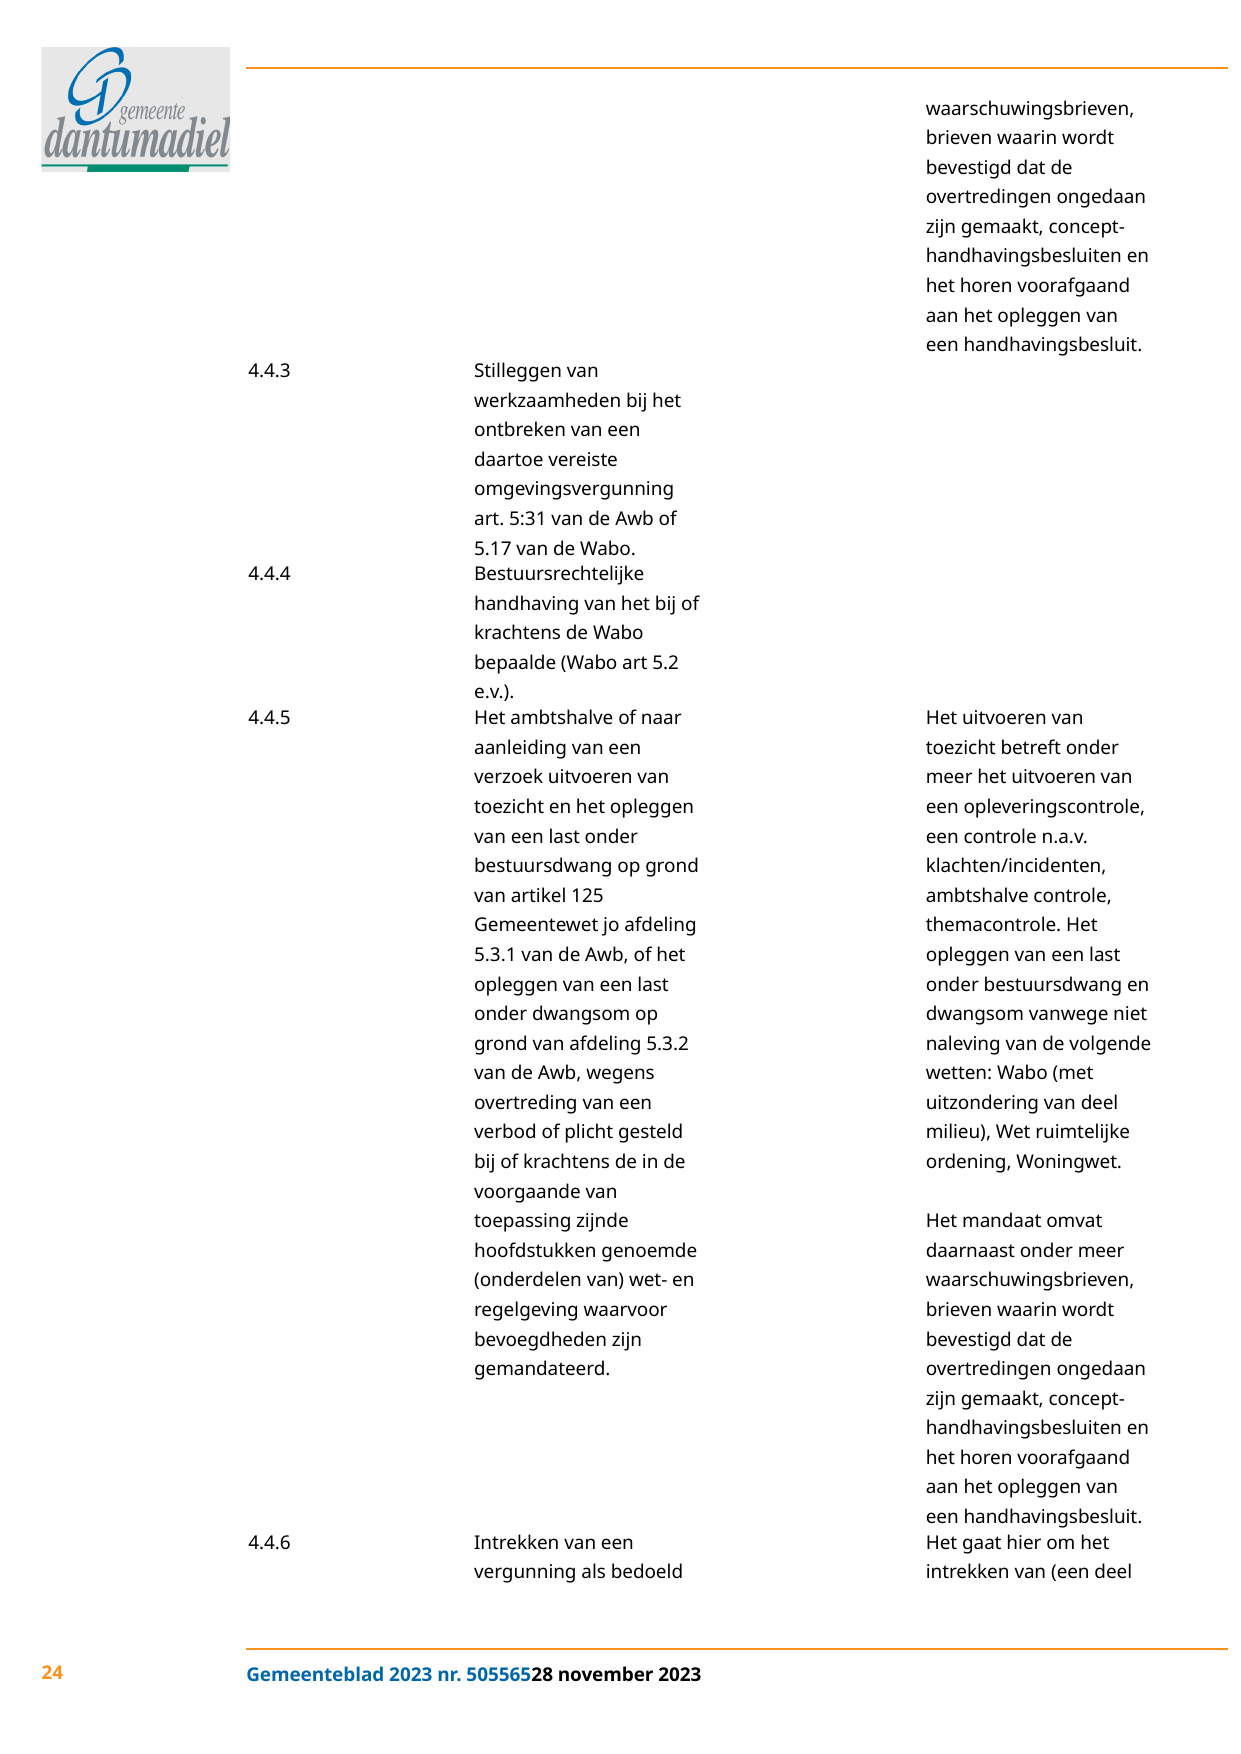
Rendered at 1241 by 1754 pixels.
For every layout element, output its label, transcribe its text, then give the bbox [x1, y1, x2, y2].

table_cell Bestuursrechtelijke handhaving van het bij of krachtens de Wabo bepaalde (Wabo art 5.2 e.v.). [474, 560, 700, 704]
table_cell [926, 357, 1152, 560]
table_cell waarschuwingsbrieven, brieven waarin wordt bevestigd dat de overtredingen ongedaan zijn gemaakt, concept-handhavingsbesluiten en het horen voorafgaand aan het opleggen van een handhavingsbesluit. [926, 95, 1152, 357]
table_cell [248, 95, 474, 357]
table_cell [700, 705, 926, 1529]
table_cell [700, 95, 926, 357]
table_cell [474, 95, 700, 357]
table_cell Het uitvoeren van toezicht betreft onder meer het uitvoeren van een opleveringscontrole, een controle n.a.v. klachten/incidenten, ambtshalve controle, themacontrole. Het opleggen van een last onder bestuursdwang en dwangsom vanwege niet naleving van de volgende wetten: Wabo (met uitzondering van deel milieu), Wet ruimtelijke ordening, Woningwet. Het mandaat omvat daarnaast onder meer waarschuwingsbrieven, brieven waarin wordt bevestigd dat de overtredingen ongedaan zijn gemaakt, concept-handhavingsbesluiten en het horen voorafgaand aan het opleggen van een handhavingsbesluit. [926, 705, 1152, 1529]
table_cell [700, 560, 926, 704]
table_cell [700, 1529, 926, 1584]
table_cell 4.4.4 [248, 560, 474, 704]
table_cell [926, 560, 1152, 704]
table_cell Intrekken van een vergunning als bedoeld [474, 1529, 700, 1584]
table_cell 4.4.6 [248, 1529, 474, 1584]
table_cell [700, 357, 926, 560]
table_cell Stilleggen van werkzaamheden bij het ontbreken van een daartoe vereiste omgevingsvergunning art. 5:31 van de Awb of 5.17 van de Wabo. [474, 357, 700, 560]
table_cell 4.4.5 [248, 705, 474, 1529]
picture [41, 47, 231, 172]
table_cell Het ambtshalve of naar aanleiding van een verzoek uitvoeren van toezicht en het opleggen van een last onder bestuursdwang op grond van artikel 125 Gemeentewet jo afdeling 5.3.1 van de Awb, of het opleggen van een last onder dwangsom op grond van afdeling 5.3.2 van de Awb, wegens overtreding van een verbod of plicht gesteld bij of krachtens de in de voorgaande van toepassing zijnde hoofdstukken genoemde (onderdelen van) wet- en regelgeving waarvoor bevoegdheden zijn gemandateerd. [474, 705, 700, 1529]
table_cell 4.4.3 [248, 357, 474, 560]
table_cell Het gaat hier om het intrekken van (een deel [926, 1529, 1152, 1584]
